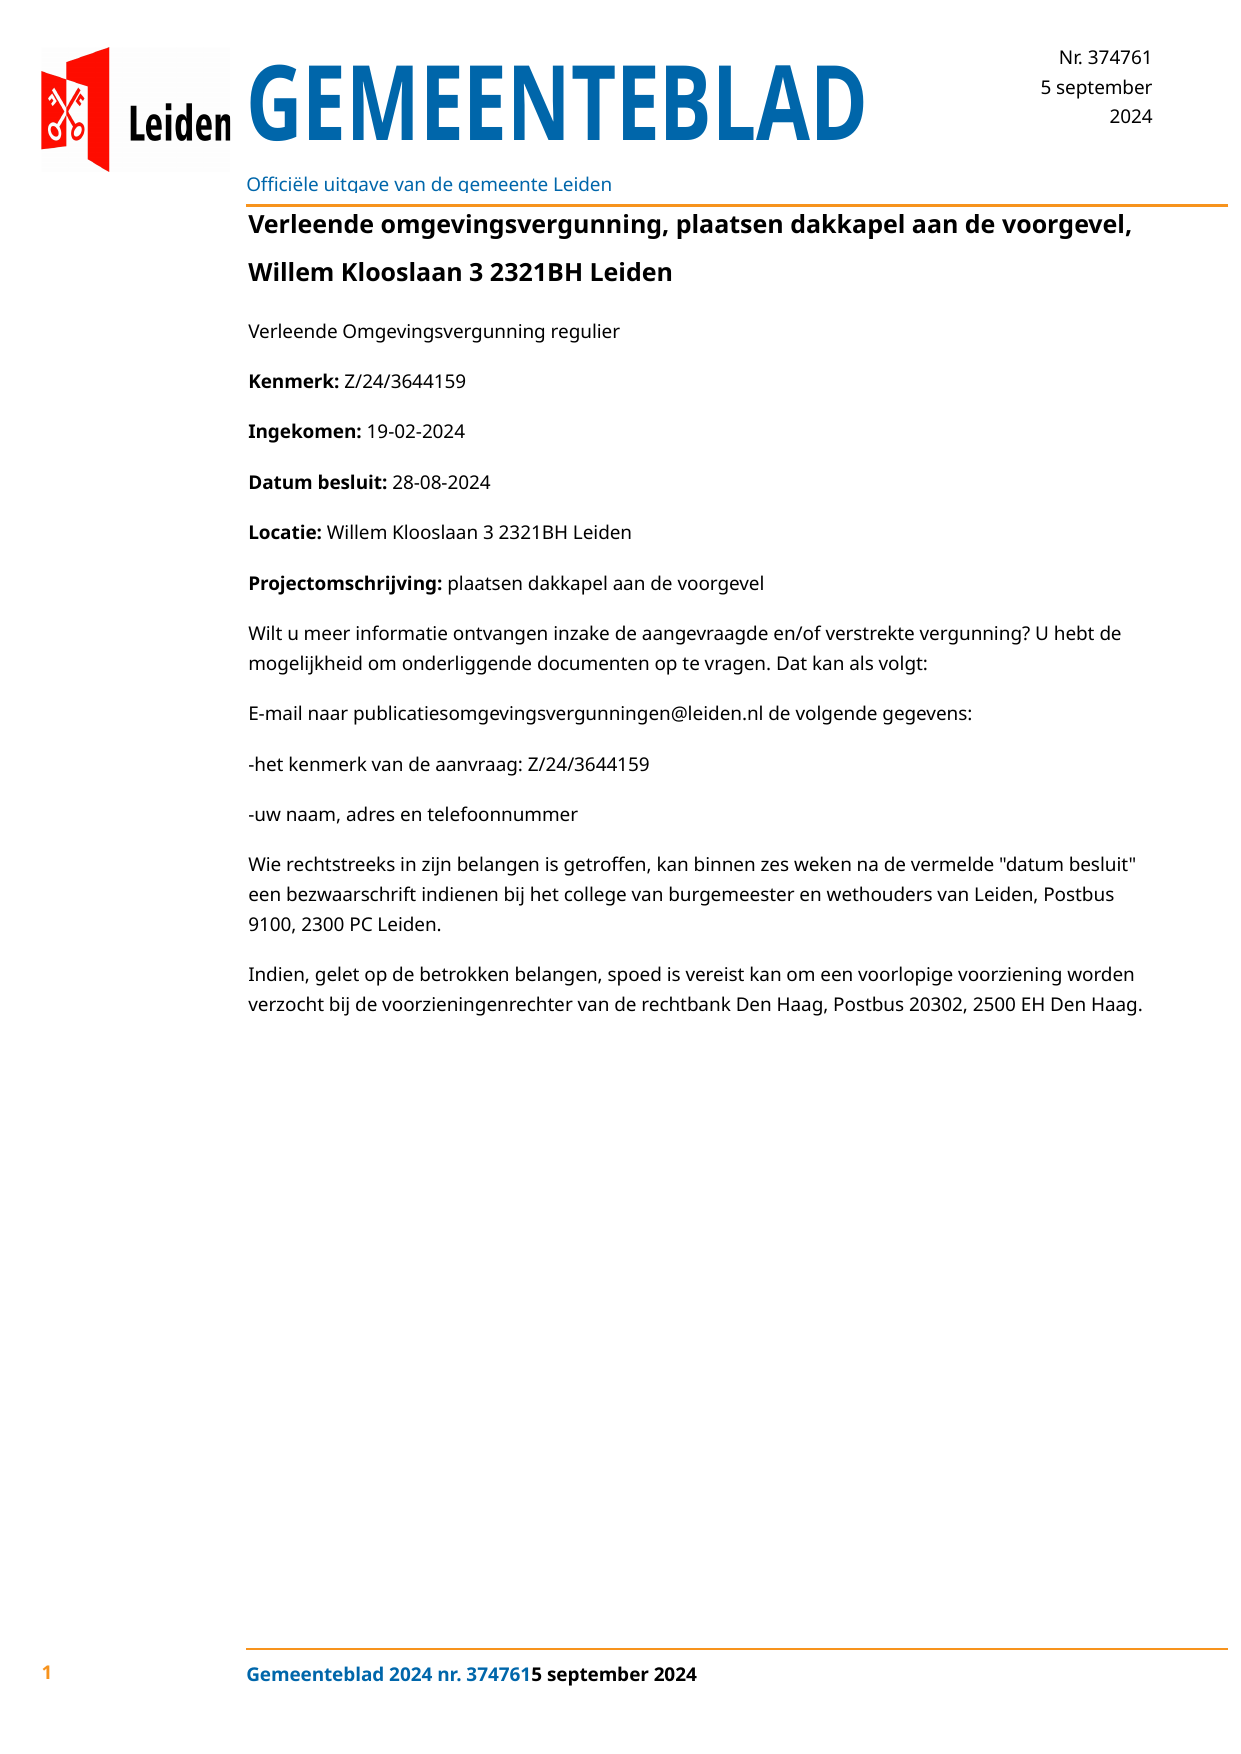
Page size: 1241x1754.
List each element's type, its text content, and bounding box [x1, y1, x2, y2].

text Wie rechtstreeks in zijn belangen is getroffen, kan binnen zes weken na de vermelde "datum besluit" een bezwaarschrift indienen bij het college van burgemeester en wethouders van Leiden, Postbus 9100, 2300 PC Leiden. [248, 852, 1152, 937]
text -het kenmerk van de aanvraag: Z/24/3644159 [248, 751, 1152, 777]
text Indien, gelet op de betrokken belangen, spoed is vereist kan om een voorlopige voorziening worden verzocht bij de voorzieningenrechter van de rechtbank Den Haag, Postbus 20302, 2500 EH Den Haag. [248, 961, 1152, 1017]
text Kenmerk: Z/24/3644159 [248, 368, 1152, 394]
text Wilt u meer informatie ontvangen inzake de aangevraagde en/of verstrekte vergunning? U hebt de mogelijkheid om onderliggende documenten op te vragen. Dat kan als volgt: [248, 620, 1152, 676]
text Ingekomen: 19-02-2024 [248, 419, 1152, 444]
text Datum besluit: 28-08-2024 [248, 469, 1152, 495]
picture [41, 47, 231, 172]
text -uw naam, adres en telefoonnummer [248, 801, 1152, 827]
text Projectomschrijving: plaatsen dakkapel aan de voorgevel [248, 570, 1152, 596]
text E-mail naar publicatiesomgevingsvergunningen@leiden.nl de volgende gegevens: [248, 700, 1152, 726]
text Locatie: Willem Klooslaan 3 2321BH Leiden [248, 519, 1152, 545]
text Verleende Omgevingsvergunning regulier [248, 318, 1152, 344]
text Verleende omgevingsvergunning, plaatsen dakkapel aan de voorgevel, Willem Klooslaan 3 2321BH Leiden [248, 207, 1152, 288]
